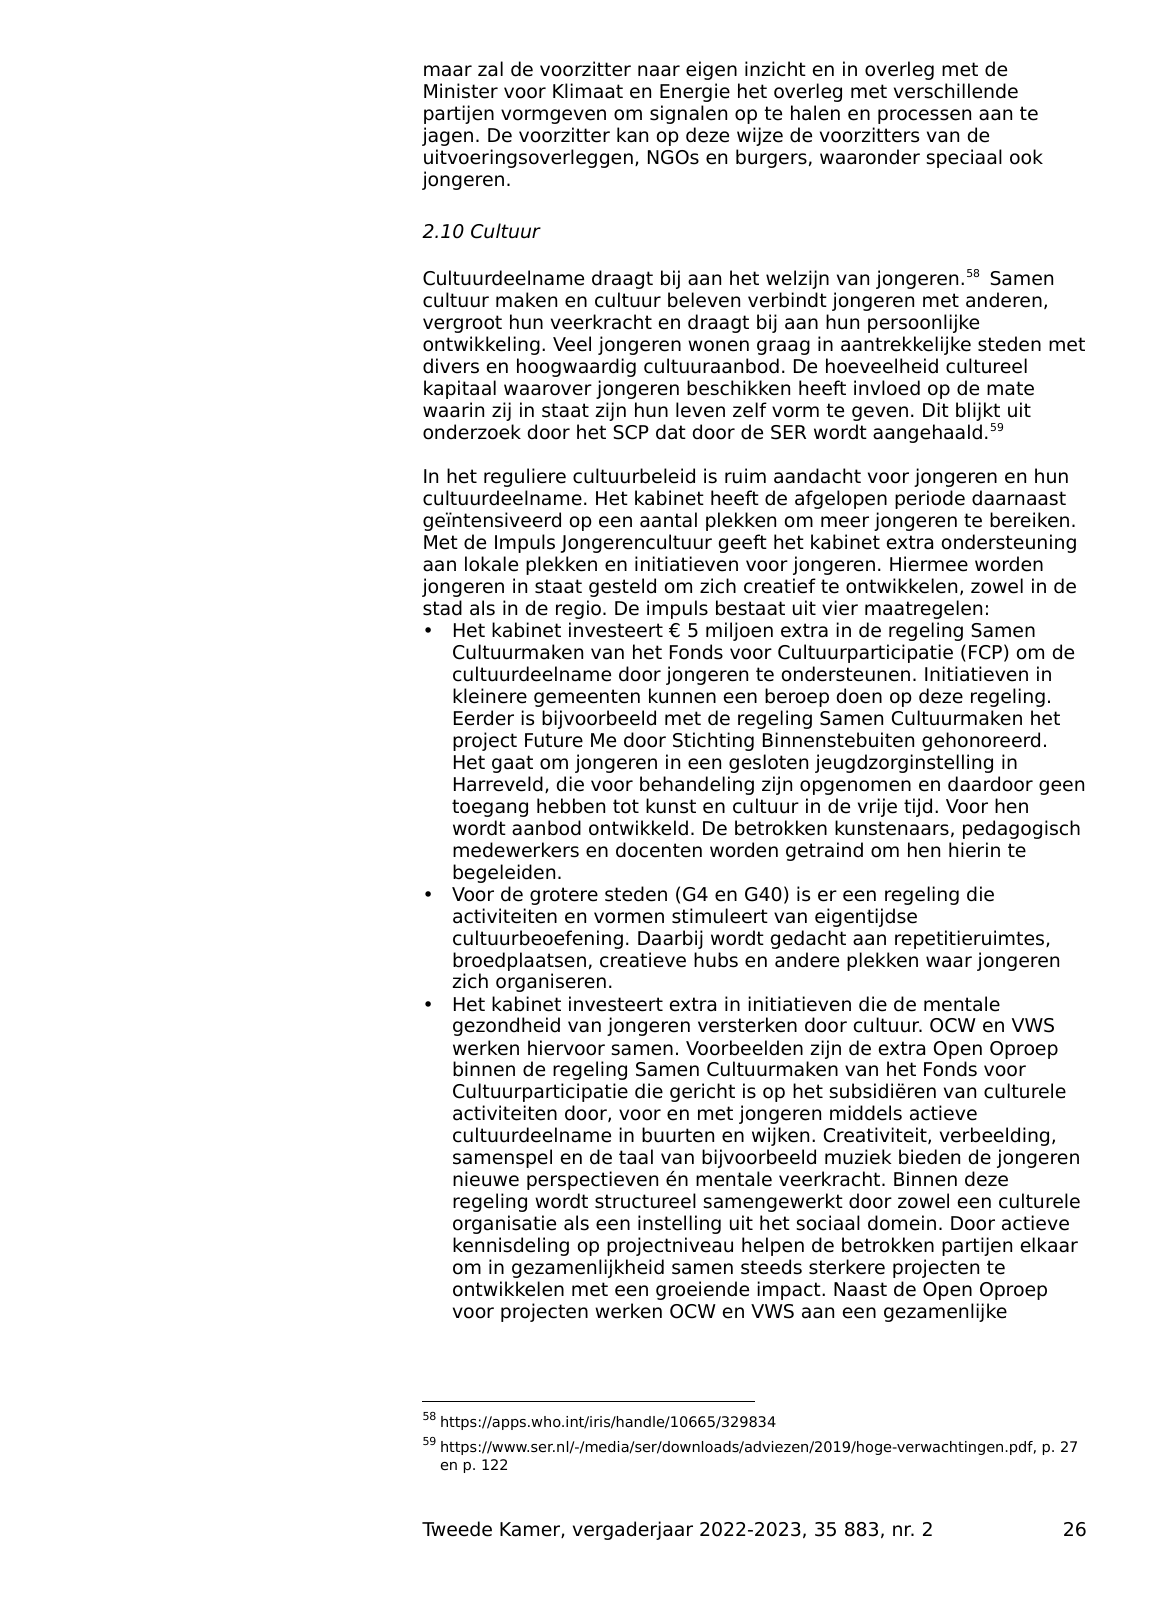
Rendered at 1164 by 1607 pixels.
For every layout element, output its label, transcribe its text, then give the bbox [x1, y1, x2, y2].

text https://www.ser.nl/-/media/ser/downloads/adviezen/2019/hoge-verwachtingen.pdf, p. 27 en p. 122 [422, 1435, 1087, 1474]
text maar zal de voorzitter naar eigen inzicht en in overleg met de Minister voor Klimaat en Energie het overleg met verschillende partijen vormgeven om signalen op te halen en processen aan te jagen. De voorzitter kan op deze wijze de voorzitters van de uitvoeringsoverleggen, NGOs en burgers, waaronder speciaal ook jongeren. [422, 59, 1087, 191]
text • Het kabinet investeert € 5 miljoen extra in de regeling Samen Cultuurmaken van het Fonds voor Cultuurparticipatie (FCP) om de cultuurdeelname door jongeren te ondersteunen. Initiatieven in kleinere gemeenten kunnen een beroep doen op deze regeling. Eerder is bijvoorbeeld met de regeling Samen Cultuurmaken het project Future Me door Stichting Binnenstebuiten gehonoreerd. Het gaat om jongeren in een gesloten jeugdzorginstelling in Harreveld, die voor behandeling zijn opgenomen en daardoor geen toegang hebben tot kunst en cultuur in de vrije tijd. Voor hen wordt aanbod ontwikkeld. De betrokken kunstenaars, pedagogisch medewerkers en docenten worden getraind om hen hierin te begeleiden. [422, 620, 1087, 883]
text In het reguliere cultuurbeleid is ruim aandacht voor jongeren en hun cultuurdeelname. Het kabinet heeft de afgelopen periode daarnaast geïntensiveerd op een aantal plekken om meer jongeren te bereiken. Met de Impuls Jongerencultuur geeft het kabinet extra ondersteuning aan lokale plekken en initiatieven voor jongeren. Hiermee worden jongeren in staat gesteld om zich creatief te ontwikkelen, zowel in de stad als in de regio. De impuls bestaat uit vier maatregelen: [422, 466, 1087, 620]
text Cultuurdeelname draagt bij aan het welzijn van jongeren. Samen cultuur maken en cultuur beleven verbindt jongeren met anderen, vergroot hun veerkracht en draagt bij aan hun persoonlijke ontwikkeling. Veel jongeren wonen graag in aantrekkelijke steden met divers en hoogwaardig cultuuraanbod. De hoeveelheid cultureel kapitaal waarover jongeren beschikken heeft invloed op de mate waarin zij in staat zijn hun leven zelf vorm te geven. Dit blijkt uit onderzoek door het SCP dat door de SER wordt aangehaald. [422, 268, 1087, 444]
text • Voor de grotere steden (G4 en G40) is er een regeling die activiteiten en vormen stimuleert van eigentijdse cultuurbeoefening. Daarbij wordt gedacht aan repetitieruimtes, broedplaatsen, creatieve hubs en andere plekken waar jongeren zich organiseren. [422, 883, 1087, 993]
text https://apps.who.int/iris/handle/10665/329834 [422, 1410, 1087, 1432]
text • Het kabinet investeert extra in initiatieven die de mentale gezondheid van jongeren versterken door cultuur. OCW en VWS werken hiervoor samen. Voorbeelden zijn de extra Open Oproep binnen de regeling Samen Cultuurmaken van het Fonds voor Cultuurparticipatie die gericht is op het subsidiëren van culturele activiteiten door, voor en met jongeren middels actieve cultuurdeelname in buurten en wijken. Creativiteit, verbeelding, samenspel en de taal van bijvoorbeeld muziek bieden de jongeren nieuwe perspectieven én mentale veerkracht. Binnen deze regeling wordt structureel samengewerkt door zowel een culturele organisatie als een instelling uit het sociaal domein. Door actieve kennisdeling op projectniveau helpen de betrokken partijen elkaar om in gezamenlijkheid samen steeds sterkere projecten te ontwikkelen met een groeiende impact. Naast de Open Oproep voor projecten werken OCW en VWS aan een gezamenlijke [422, 993, 1087, 1323]
subtitle 2.10 Cultuur [422, 221, 1087, 243]
